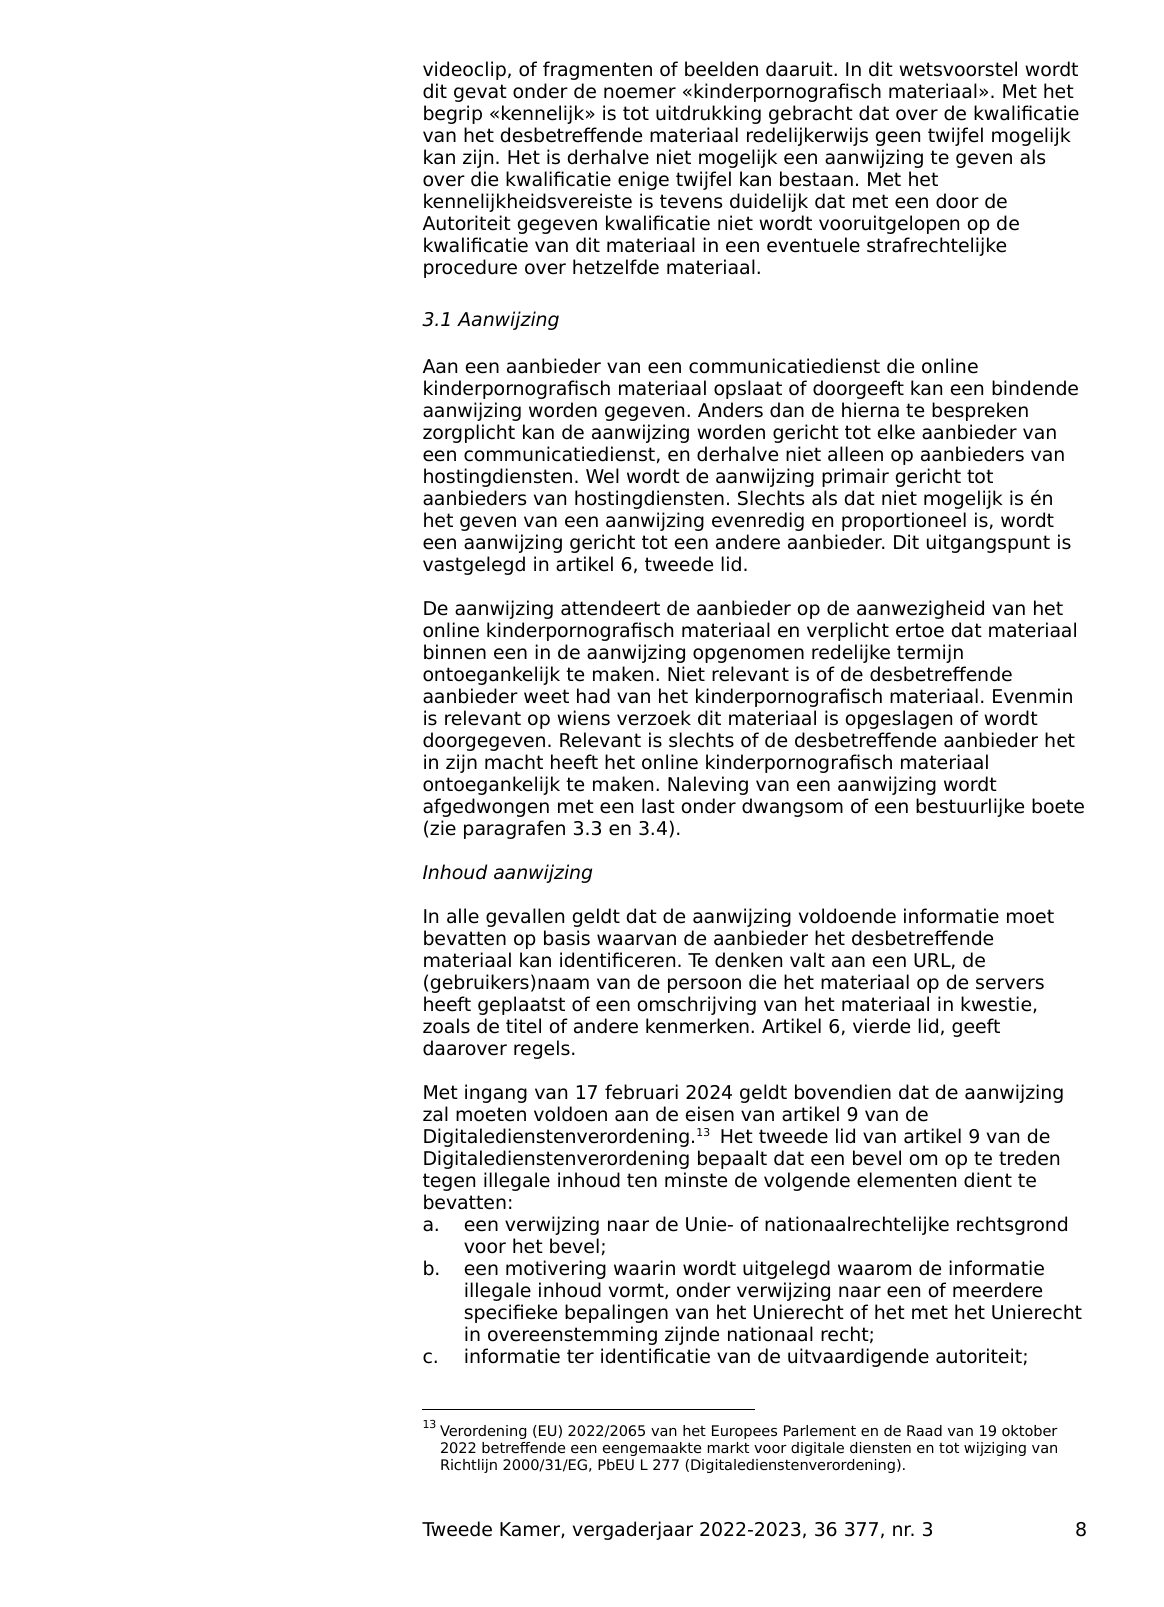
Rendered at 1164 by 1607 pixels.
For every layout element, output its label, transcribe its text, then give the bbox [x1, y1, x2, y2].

text Verordening (EU) 2022/2065 van het Europees Parlement en de Raad van 19 oktober 2022 betreffende een eengemaakte markt voor digitale diensten en tot wijziging van Richtlijn 2000/31/EG, PbEU L 277 (Digitaledienstenverordening). [422, 1418, 1087, 1474]
text c. informatie ter identificatie van de uitvaardigende autoriteit; [422, 1346, 1087, 1368]
text In alle gevallen geldt dat de aanwijzing voldoende informatie moet bevatten op basis waarvan de aanbieder het desbetreffende materiaal kan identificeren. Te denken valt aan een URL, de (gebruikers)naam van de persoon die het materiaal op de servers heeft geplaatst of een omschrijving van het materiaal in kwestie, zoals de titel of andere kenmerken. Artikel 6, vierde lid, geeft daarover regels. [422, 906, 1087, 1060]
text videoclip, of fragmenten of beelden daaruit. In dit wetsvoorstel wordt dit gevat onder de noemer «kinderpornografisch materiaal». Met het begrip «kennelijk» is tot uitdrukking gebracht dat over de kwalificatie van het desbetreffende materiaal redelijkerwijs geen twijfel mogelijk kan zijn. Het is derhalve niet mogelijk een aanwijzing te geven als over die kwalificatie enige twijfel kan bestaan. Met het kennelijkheidsvereiste is tevens duidelijk dat met een door de Autoriteit gegeven kwalificatie niet wordt vooruitgelopen op de kwalificatie van dit materiaal in een eventuele strafrechtelijke procedure over hetzelfde materiaal. [422, 59, 1087, 279]
text Met ingang van 17 februari 2024 geldt bovendien dat de aanwijzing zal moeten voldoen aan de eisen van artikel 9 van de Digitaledienstenverordening. Het tweede lid van artikel 9 van de Digitaledienstenverordening bepaalt dat een bevel om op te treden tegen illegale inhoud ten minste de volgende elementen dient te bevatten: [422, 1082, 1087, 1214]
text Aan een aanbieder van een communicatiedienst die online kinderpornografisch materiaal opslaat of doorgeeft kan een bindende aanwijzing worden gegeven. Anders dan de hierna te bespreken zorgplicht kan de aanwijzing worden gericht tot elke aanbieder van een communicatiedienst, en derhalve niet alleen op aanbieders van hostingdiensten. Wel wordt de aanwijzing primair gericht tot aanbieders van hostingdiensten. Slechts als dat niet mogelijk is én het geven van een aanwijzing evenredig en proportioneel is, wordt een aanwijzing gericht tot een andere aanbieder. Dit uitgangspunt is vastgelegd in artikel 6, tweede lid. [422, 356, 1087, 576]
text De aanwijzing attendeert de aanbieder op de aanwezigheid van het online kinderpornografisch materiaal en verplicht ertoe dat materiaal binnen een in de aanwijzing opgenomen redelijke termijn ontoegankelijk te maken. Niet relevant is of de desbetreffende aanbieder weet had van het kinderpornografisch materiaal. Evenmin is relevant op wiens verzoek dit materiaal is opgeslagen of wordt doorgegeven. Relevant is slechts of de desbetreffende aanbieder het in zijn macht heeft het online kinderpornografisch materiaal ontoegankelijk te maken. Naleving van een aanwijzing wordt afgedwongen met een last onder dwangsom of een bestuurlijke boete (zie paragrafen 3.3 en 3.4). [422, 598, 1087, 839]
text a. een verwijzing naar de Unie- of nationaalrechtelijke rechtsgrond voor het bevel; [422, 1214, 1087, 1258]
text b. een motivering waarin wordt uitgelegd waarom de informatie illegale inhoud vormt, onder verwijzing naar een of meerdere specifieke bepalingen van het Unierecht of het met het Unierecht in overeenstemming zijnde nationaal recht; [422, 1258, 1087, 1346]
subtitle Inhoud aanwijzing [422, 862, 1087, 884]
subtitle 3.1 Aanwijzing [422, 309, 1087, 331]
